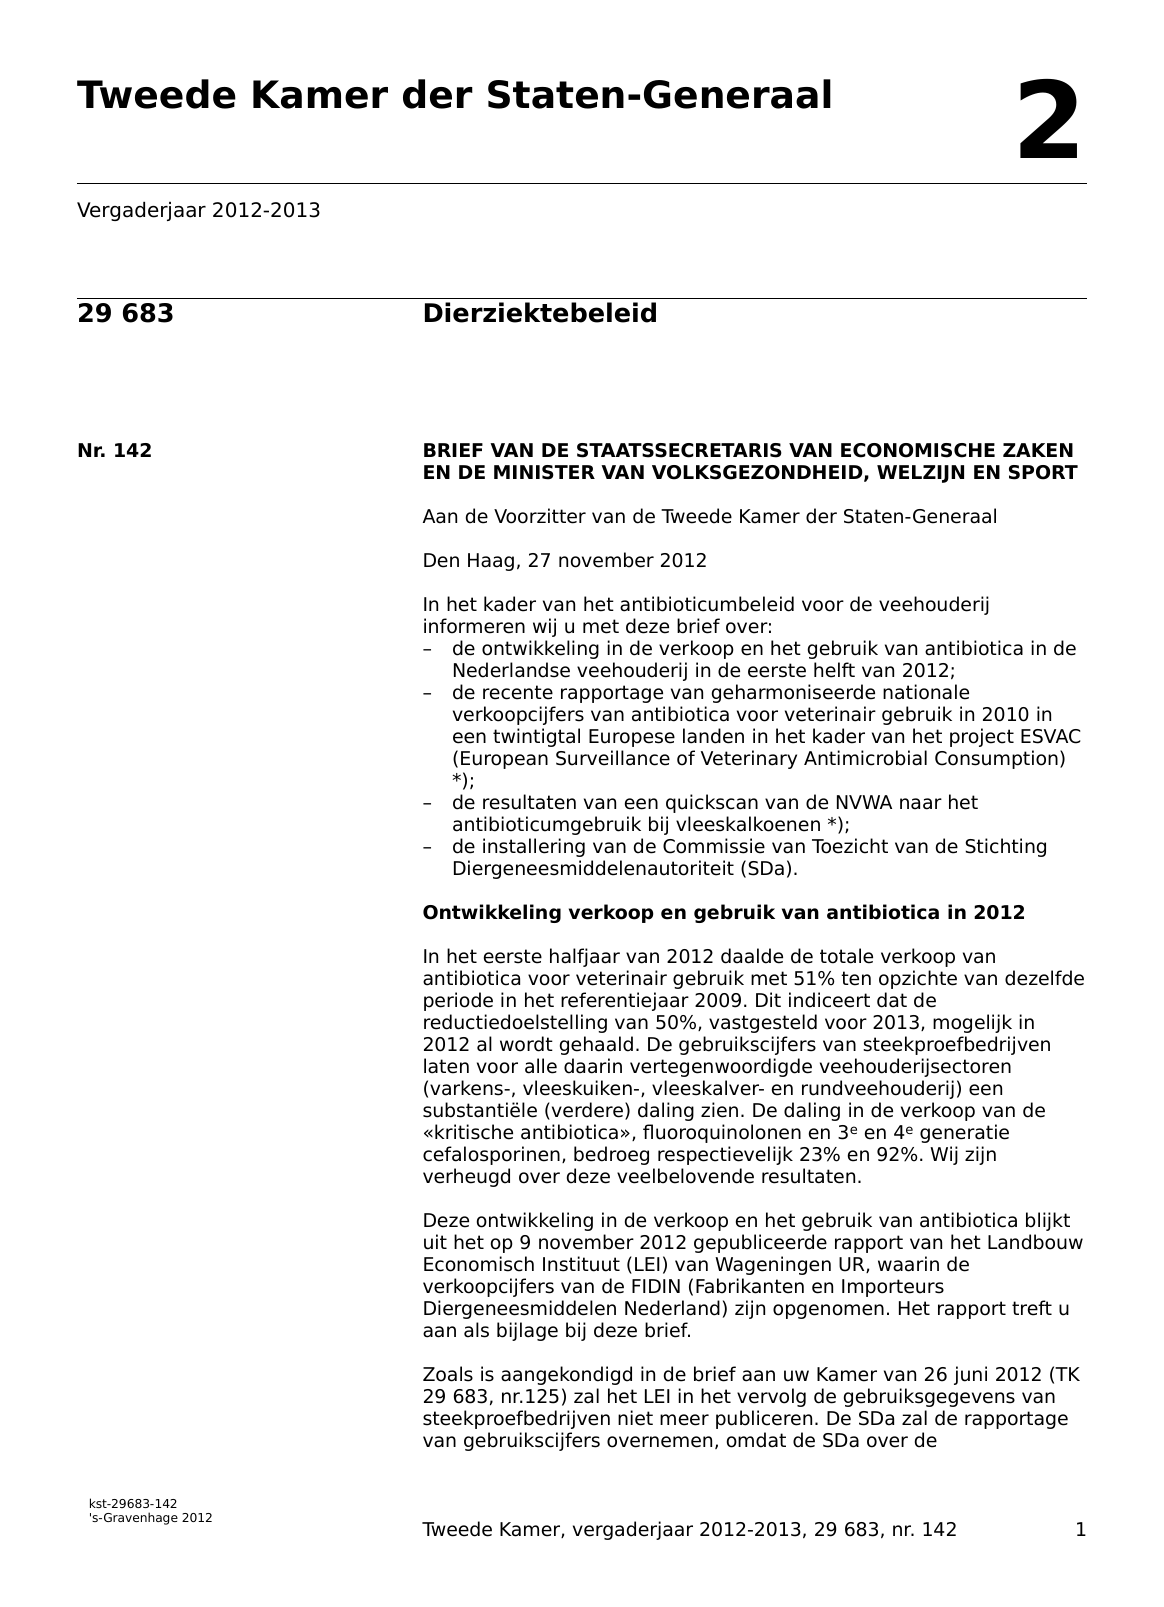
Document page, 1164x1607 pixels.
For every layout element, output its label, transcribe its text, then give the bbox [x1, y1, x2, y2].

subtitle Ontwikkeling verkoop en gebruik van antibiotica in 2012 [422, 902, 1087, 924]
text In het eerste halfjaar van 2012 daalde de totale verkoop van antibiotica voor veterinair gebruik met 51% ten opzichte van dezelfde periode in het referentiejaar 2009. Dit indiceert dat de reductiedoelstelling van 50%, vastgesteld voor 2013, mogelijk in 2012 al wordt gehaald. De gebruikscijfers van steekproefbedrijven laten voor alle daarin vertegenwoordigde veehouderijsectoren (varkens-, vleeskuiken-, vleeskalver- en rundveehouderij) een substantiële (verdere) daling zien. De daling in de verkoop van de «kritische antibiotica», fluoroquinolonen en 3e en 4e generatie cefalosporinen, bedroeg respectievelijk 23% en 92%. Wij zijn verheugd over deze veelbelovende resultaten. [422, 946, 1087, 1188]
text – de resultaten van een quickscan van de NVWA naar het antibioticumgebruik bij vleeskalkoenen *); [422, 792, 1087, 836]
text Den Haag, 27 november 2012 [422, 550, 1087, 572]
text 's-Gravenhage 2012 [88, 1511, 323, 1525]
text Aan de Voorzitter van de Tweede Kamer der Staten-Generaal [422, 506, 1087, 528]
table_cell Vergaderjaar 2012-2013 [77, 184, 1087, 298]
text – de recente rapportage van geharmoniseerde nationale verkoopcijfers van antibiotica voor veterinair gebruik in 2010 in een twintigtal Europese landen in het kader van het project ESVAC (European Surveillance of Veterinary Antimicrobial Consumption) *); [422, 682, 1087, 792]
table_header 2 [886, 59, 1087, 183]
text kst-29683-142 [88, 1497, 323, 1511]
text – de ontwikkeling in de verkoop en het gebruik van antibiotica in de Nederlandse veehouderij in de eerste helft van 2012; [422, 638, 1087, 682]
text In het kader van het antibioticumbeleid voor de veehouderij informeren wij u met deze brief over: [422, 594, 1087, 638]
subtitle Nr. 142 BRIEF VAN DE STAATSSECRETARIS VAN ECONOMISCHE ZAKEN EN DE MINISTER VAN VOLKSGEZONDHEID, WELZIJN EN SPORT [77, 440, 1087, 484]
table_header Tweede Kamer der Staten-Generaal [77, 59, 886, 183]
subtitle 29 683 Dierziektebeleid [77, 299, 1087, 329]
text Deze ontwikkeling in de verkoop en het gebruik van antibiotica blijkt uit het op 9 november 2012 gepubliceerde rapport van het Landbouw Economisch Instituut (LEI) van Wageningen UR, waarin de verkoopcijfers van de FIDIN (Fabrikanten en Importeurs Diergeneesmiddelen Nederland) zijn opgenomen. Het rapport treft u aan als bijlage bij deze brief. [422, 1210, 1087, 1342]
text – de installering van de Commissie van Toezicht van de Stichting Diergeneesmiddelenautoriteit (SDa). [422, 836, 1087, 880]
text Zoals is aangekondigd in de brief aan uw Kamer van 26 juni 2012 (TK 29 683, nr.125) zal het LEI in het vervolg de gebruiksgegevens van steekproefbedrijven niet meer publiceren. De SDa zal de rapportage van gebruikscijfers overnemen, omdat de SDa over de [422, 1364, 1087, 1452]
